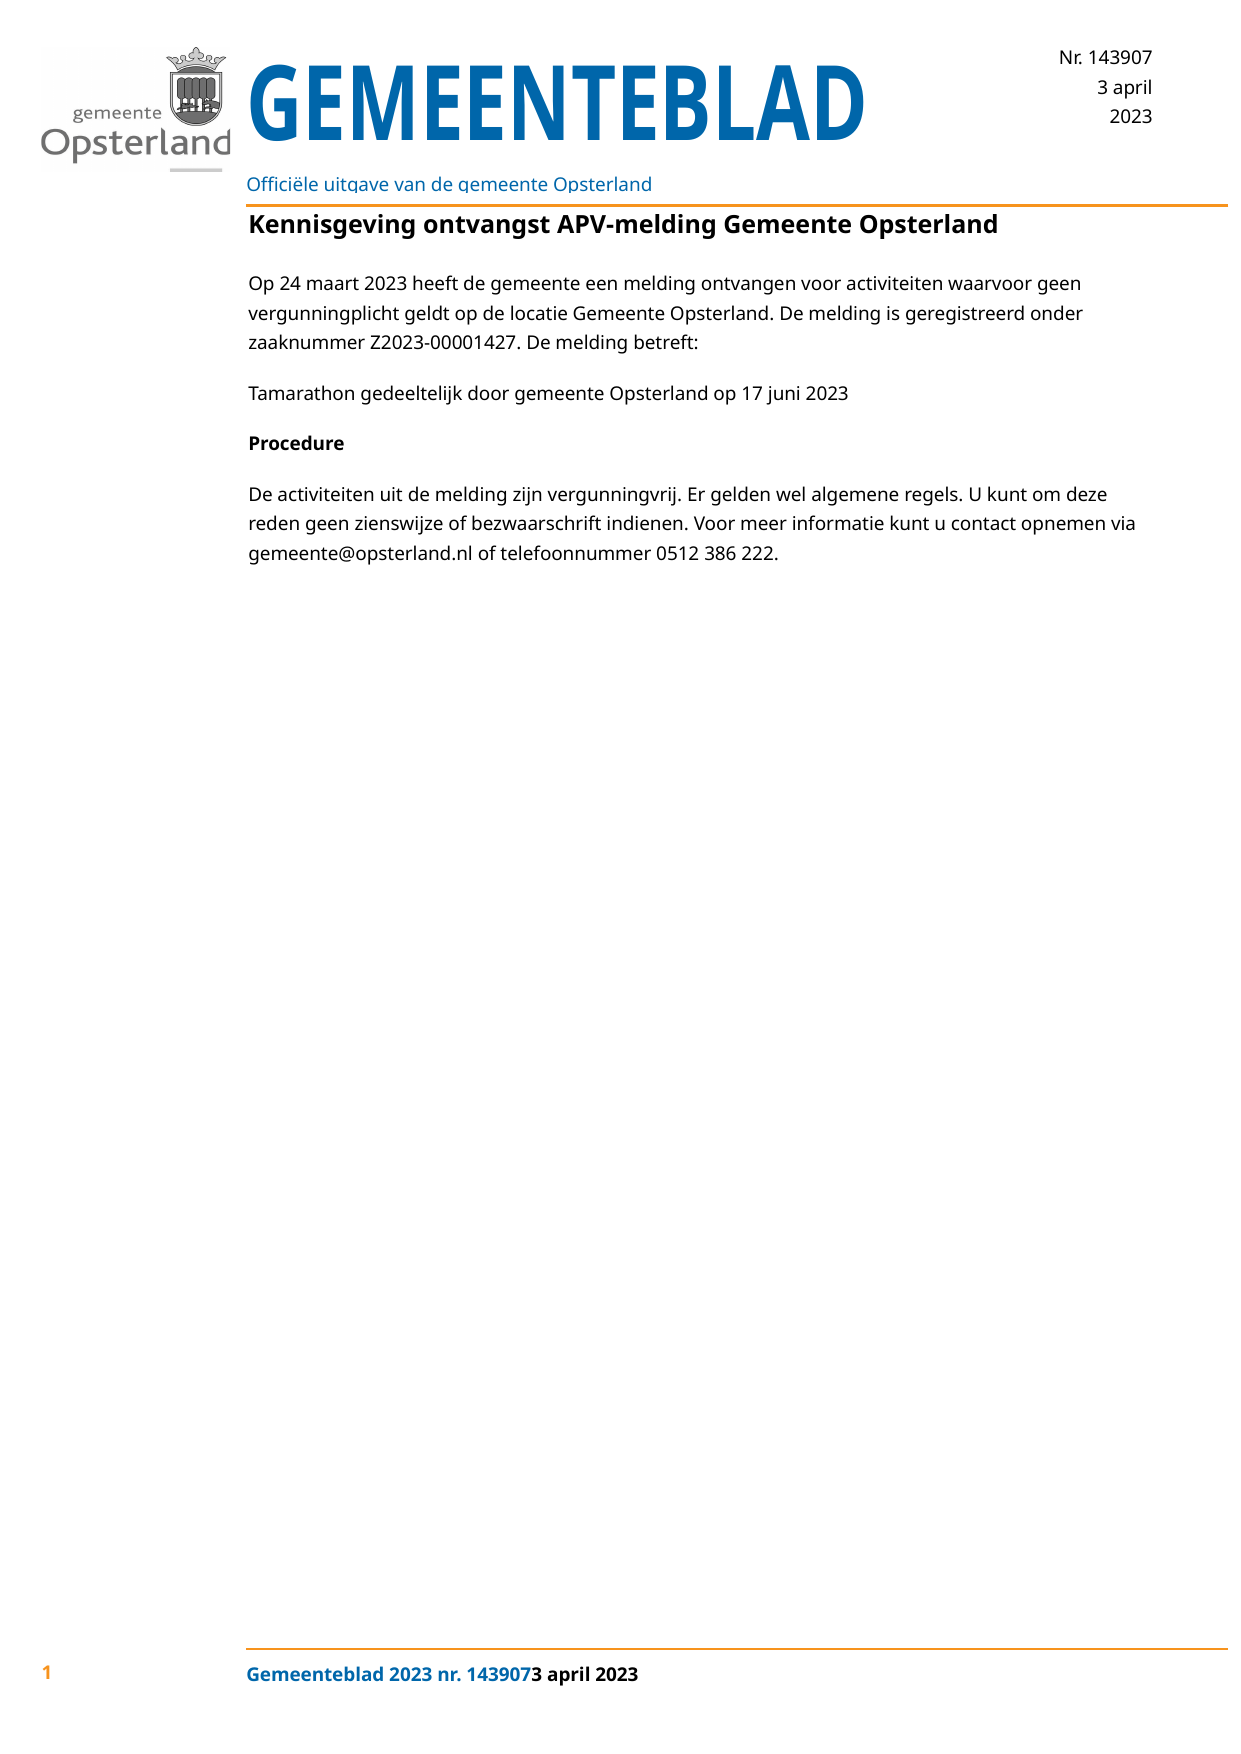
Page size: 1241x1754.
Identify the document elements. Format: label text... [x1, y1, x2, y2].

text Kennisgeving ontvangst APV-melding Gemeente Opsterland [248, 207, 1152, 241]
picture [41, 47, 231, 172]
text Procedure [248, 430, 1152, 456]
text De activiteiten uit de melding zijn vergunningvrij. Er gelden wel algemene regels. U kunt om deze reden geen zienswijze of bezwaarschrift indienen. Voor meer informatie kunt u contact opnemen via gemeente@opsterland.nl of telefoonnummer 0512 386 222. [248, 481, 1152, 566]
text Op 24 maart 2023 heeft de gemeente een melding ontvangen voor activiteiten waarvoor geen vergunningplicht geldt op de locatie Gemeente Opsterland. De melding is geregistreerd onder zaaknummer Z2023-00001427. De melding betreft: [248, 270, 1152, 355]
text Tamarathon gedeeltelijk door gemeente Opsterland op 17 juni 2023 [248, 380, 1152, 406]
